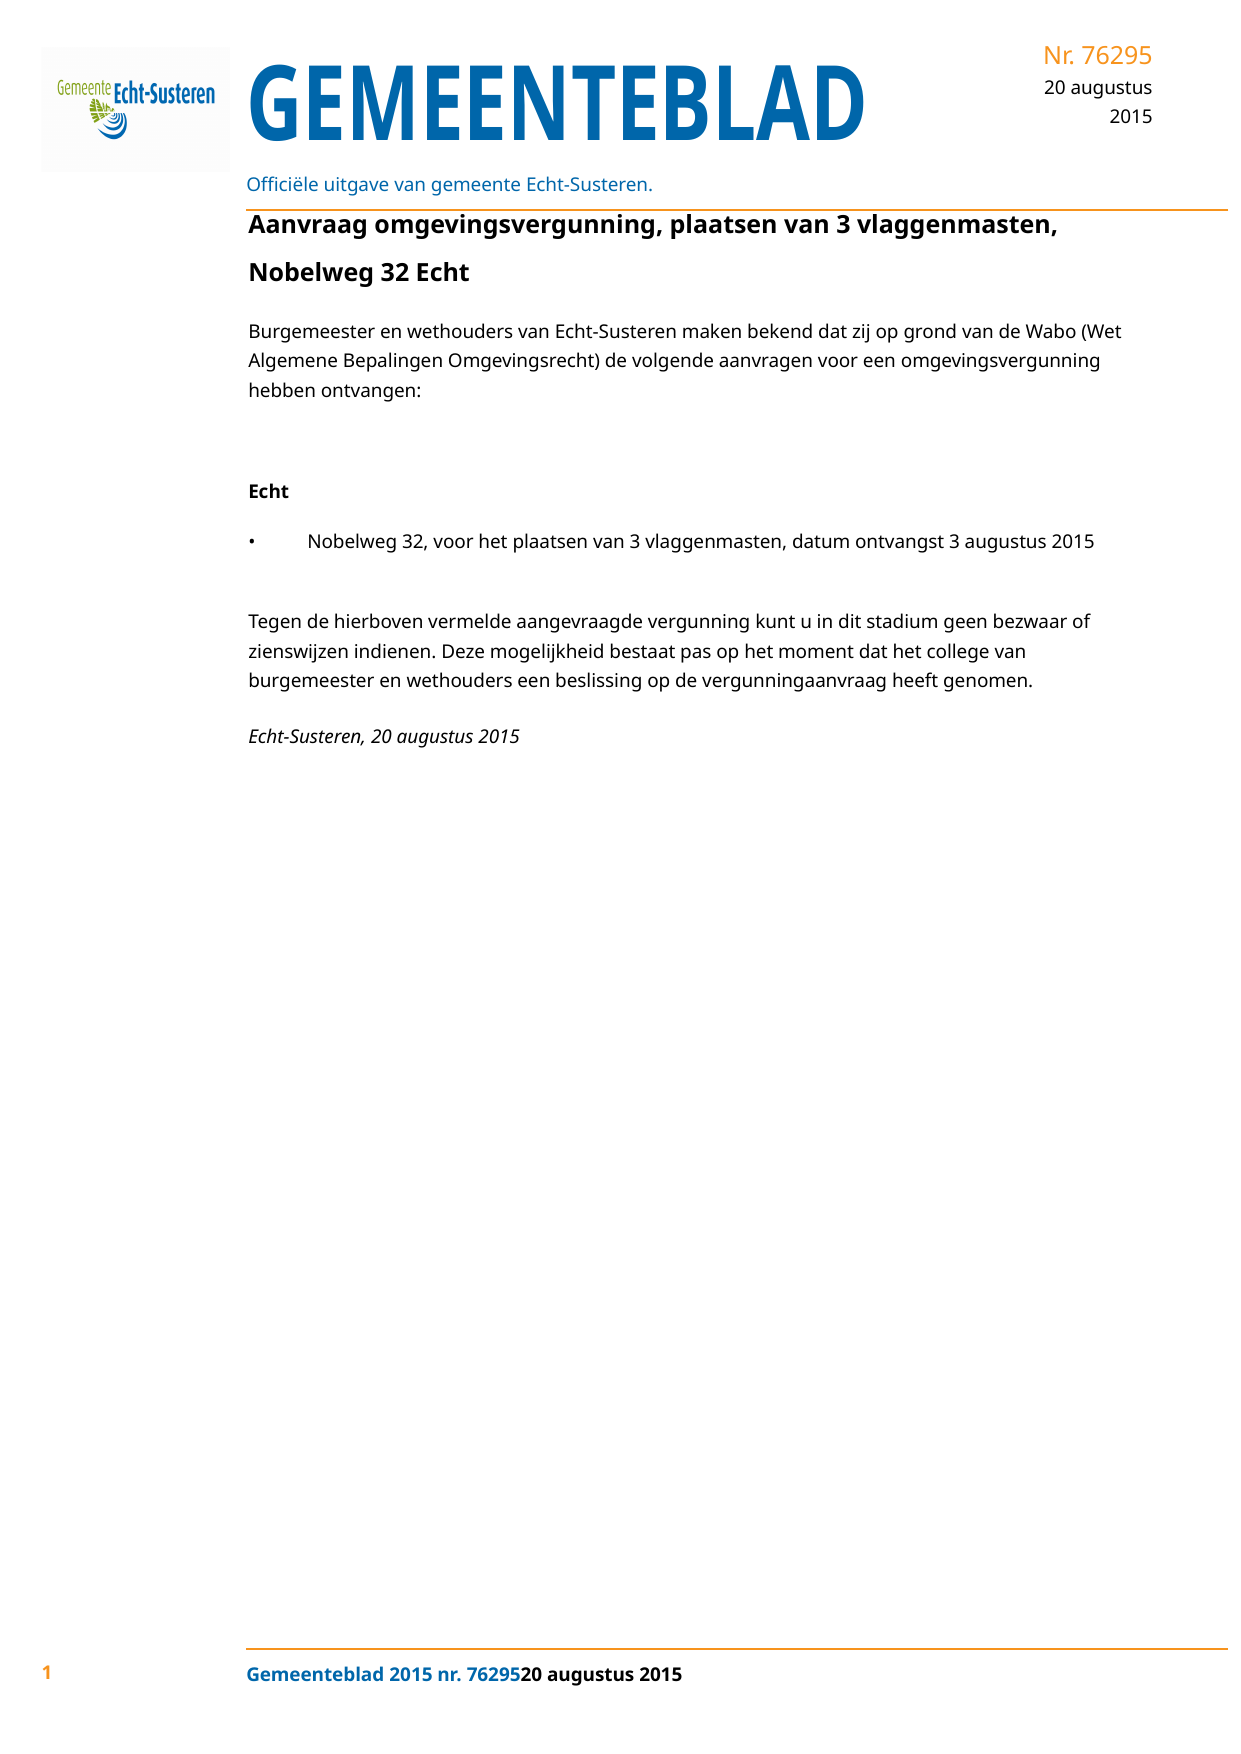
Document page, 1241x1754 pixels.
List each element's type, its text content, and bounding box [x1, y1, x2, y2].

list Nobelweg 32, voor het plaatsen van 3 vlaggenmasten, datum ontvangst 3 augustus 2015 [248, 528, 1152, 554]
picture [41, 47, 231, 172]
text Tegen de hierboven vermelde aangevraagde vergunning kunt u in dit stadium geen bezwaar of zienswijzen indienen. Deze mogelijkheid bestaat pas op het moment dat het college van burgemeester en wethouders een beslissing op de vergunningaanvraag heeft genomen. [248, 608, 1152, 693]
text Burgemeester en wethouders van Echt-Susteren maken bekend dat zij op grond van de Wabo (Wet Algemene Bepalingen Omgevingsrecht) de volgende aanvragen voor een omgevingsvergunning hebben ontvangen: [248, 318, 1152, 403]
text Aanvraag omgevingsvergunning, plaatsen van 3 vlaggenmasten, Nobelweg 32 Echt [248, 211, 1152, 288]
text Echt [248, 478, 1152, 504]
text Echt-Susteren, 20 augustus 2015 [248, 723, 1152, 748]
